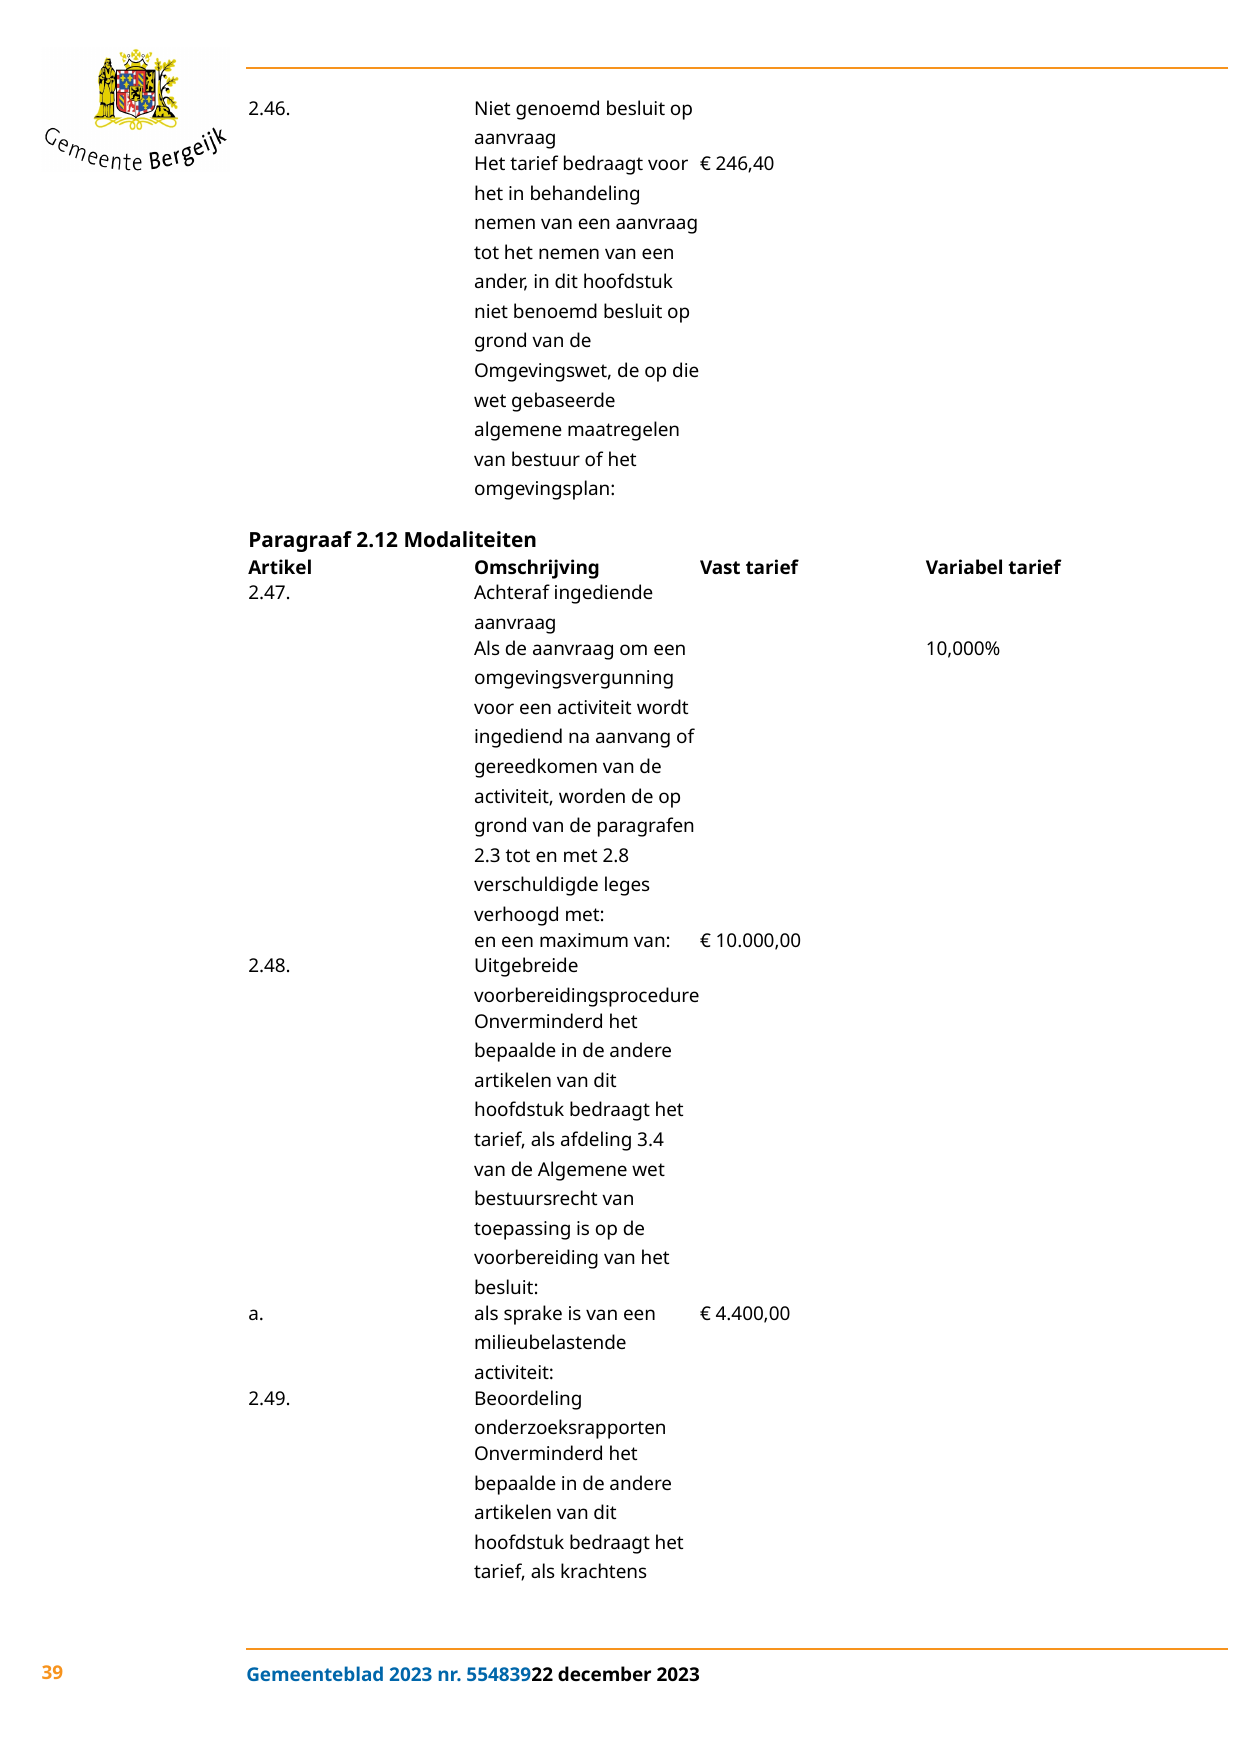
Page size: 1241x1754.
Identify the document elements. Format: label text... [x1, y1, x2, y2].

table_cell [926, 953, 1152, 1008]
table_cell Het tarief bedraagt voor het in behandeling nemen van een aanvraag tot het nemen van een ander, in dit hoofdstuk niet benoemd besluit op grond van de Omgevingswet, de op die wet gebaseerde algemene maatregelen van bestuur of het omgevingsplan: [474, 150, 700, 501]
table_cell [926, 927, 1152, 953]
table_cell a. [248, 1300, 474, 1385]
table_cell [248, 635, 474, 927]
table_cell 2.47. [248, 580, 474, 635]
table_cell [926, 580, 1152, 635]
table_cell [926, 1300, 1152, 1385]
table_cell [926, 150, 1152, 501]
table_header Vast tarief [700, 554, 926, 579]
table_cell € 10.000,00 [700, 927, 926, 953]
table_cell [700, 1440, 926, 1584]
table_cell € 4.400,00 [700, 1300, 926, 1385]
table_cell Onverminderd het bepaalde in de andere artikelen van dit hoofdstuk bedraagt het tarief, als krachtens [474, 1440, 700, 1584]
table_cell [926, 1008, 1152, 1300]
table_cell [248, 1440, 474, 1584]
table_cell als sprake is van een milieubelastende activiteit: [474, 1300, 700, 1385]
table_header Variabel tarief [926, 554, 1152, 579]
table_cell [926, 95, 1152, 150]
text Paragraaf 2.12 Modaliteiten [248, 525, 1152, 554]
table_cell [926, 1385, 1152, 1440]
table_cell 10,000% [926, 635, 1152, 927]
table_cell [700, 580, 926, 635]
table_cell [248, 150, 474, 501]
table_cell Niet genoemd besluit op aanvraag [474, 95, 700, 150]
table_cell Achteraf ingediende aanvraag [474, 580, 700, 635]
table_cell 2.48. [248, 953, 474, 1008]
table_cell [700, 953, 926, 1008]
table_header Artikel [248, 554, 474, 579]
table_cell Als de aanvraag om een omgevingsvergunning voor een activiteit wordt ingediend na aanvang of gereedkomen van de activiteit, worden de op grond van de paragrafen 2.3 tot en met 2.8 verschuldigde leges verhoogd met: [474, 635, 700, 927]
table_cell [700, 1385, 926, 1440]
table_cell en een maximum van: [474, 927, 700, 953]
table_cell Beoordeling onderzoeksrapporten [474, 1385, 700, 1440]
table_cell € 246,40 [700, 150, 926, 501]
table_header Omschrijving [474, 554, 700, 579]
table_cell [700, 635, 926, 927]
table_cell [926, 1440, 1152, 1584]
table_cell 2.46. [248, 95, 474, 150]
table_cell Onverminderd het bepaalde in de andere artikelen van dit hoofdstuk bedraagt het tarief, als afdeling 3.4 van de Algemene wet bestuursrecht van toepassing is op de voorbereiding van het besluit: [474, 1008, 700, 1300]
table_cell [248, 927, 474, 953]
table_cell Uitgebreide voorbereidingsprocedure [474, 953, 700, 1008]
picture [41, 47, 231, 172]
table_cell [700, 1008, 926, 1300]
table_cell 2.49. [248, 1385, 474, 1440]
table_cell [248, 1008, 474, 1300]
table_cell [700, 95, 926, 150]
